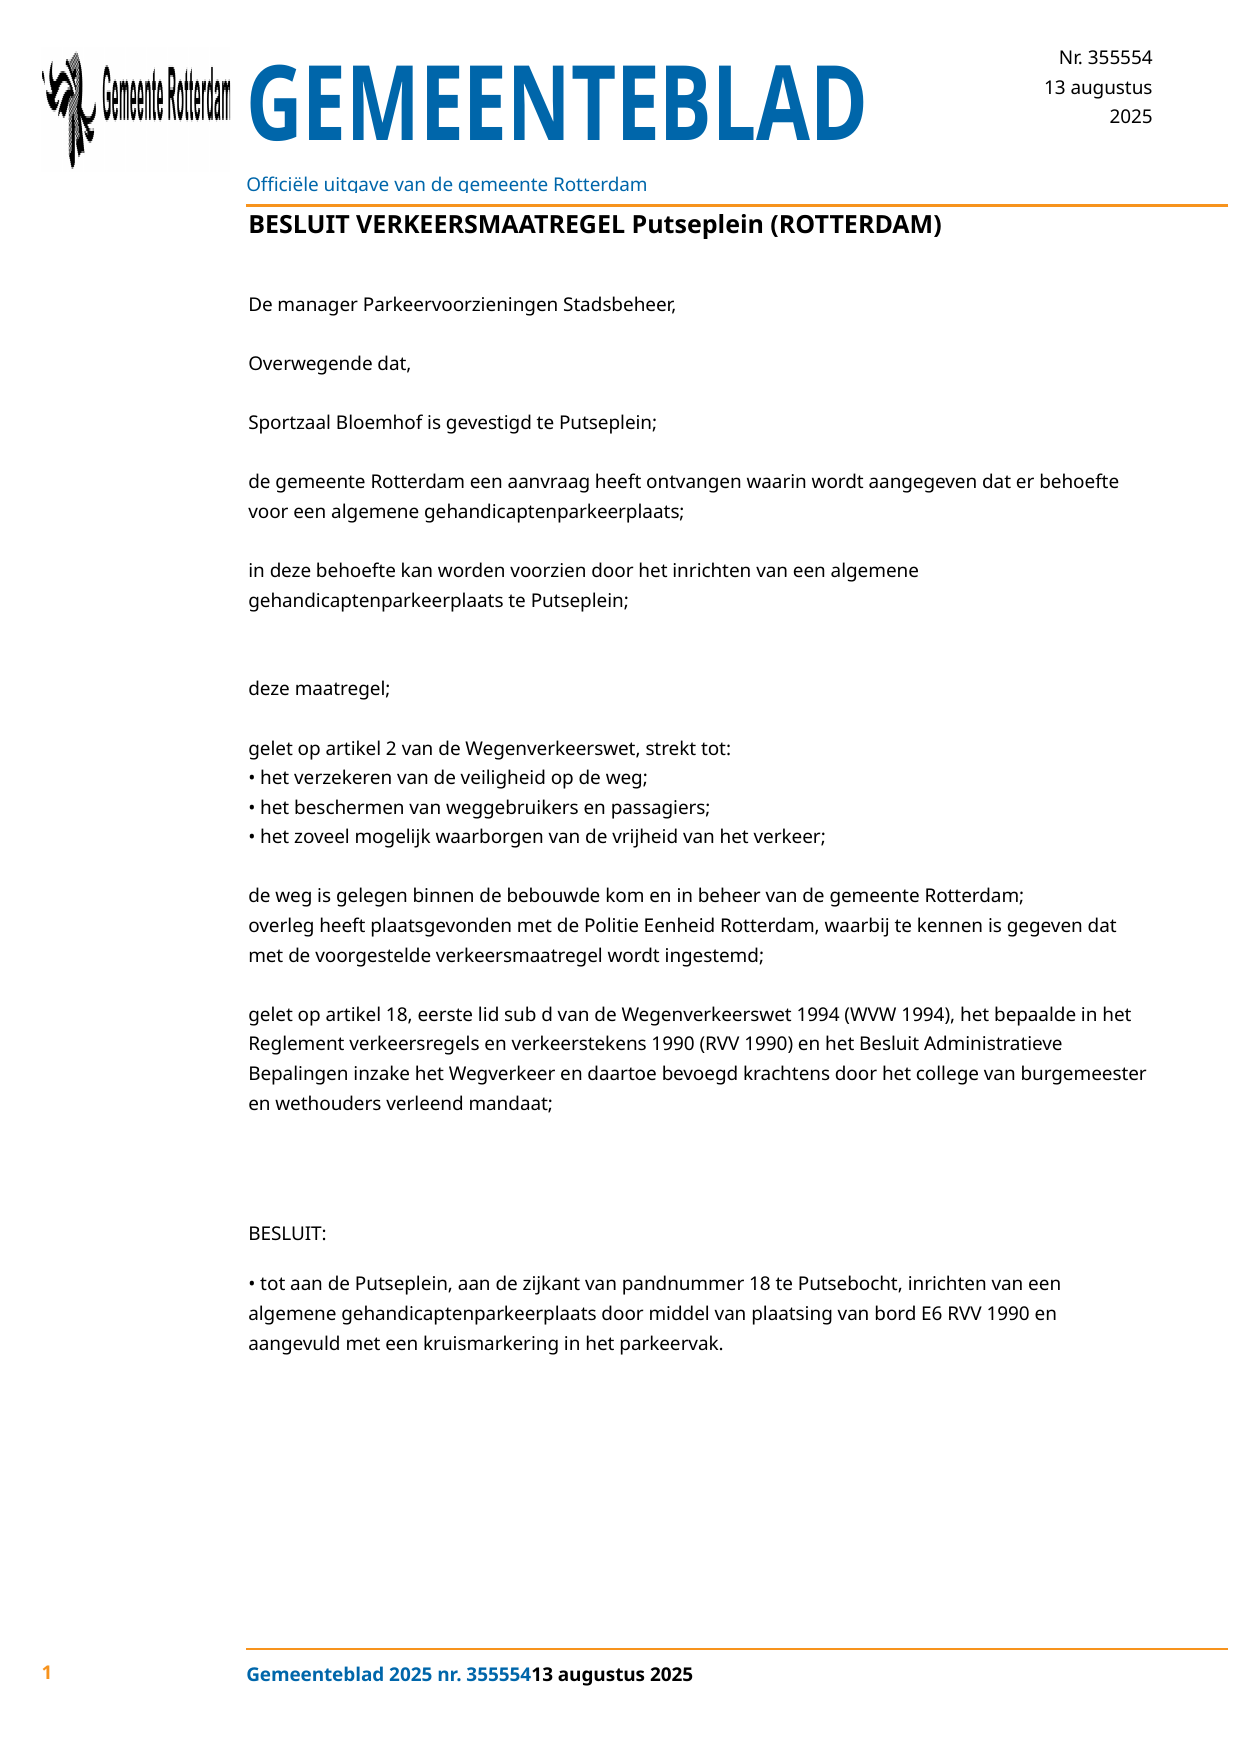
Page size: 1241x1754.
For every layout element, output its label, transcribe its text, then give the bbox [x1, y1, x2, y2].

text in deze behoefte kan worden voorzien door het inrichten van een algemene gehandicaptenparkeerplaats te Putseplein; [248, 557, 1152, 613]
text De manager Parkeervoorzieningen Stadsbeheer, [248, 291, 1152, 317]
text deze maatregel; [248, 676, 1152, 701]
picture [41, 47, 231, 172]
text overleg heeft plaatsgevonden met de Politie Eenheid Rotterdam, waarbij te kennen is gegeven dat met de voorgestelde verkeersmaatregel wordt ingestemd; [248, 912, 1152, 968]
text • het zoveel mogelijk waarborgen van de vrijheid van het verkeer; [248, 823, 1152, 849]
text gelet op artikel 18, eerste lid sub d van de Wegenverkeerswet 1994 (WVW 1994), het bepaalde in het Reglement verkeersregels en verkeerstekens 1990 (RVV 1990) en het Besluit Administratieve Bepalingen inzake het Wegverkeer en daartoe bevoegd krachtens door het college van burgemeester en wethouders verleend mandaat; [248, 1001, 1152, 1116]
text BESLUIT VERKEERSMAATREGEL Putseplein (ROTTERDAM) [248, 207, 1152, 241]
text Overwegende dat, [248, 350, 1152, 376]
text BESLUIT: [248, 1220, 1152, 1246]
text • tot aan de Putseplein, aan de zijkant van pandnummer 18 te Putsebocht, inrichten van een algemene gehandicaptenparkeerplaats door middel van plaatsing van bord E6 RVV 1990 en aangevuld met een kruismarkering in het parkeervak. [248, 1271, 1152, 1356]
text • het beschermen van weggebruikers en passagiers; [248, 794, 1152, 820]
text de gemeente Rotterdam een aanvraag heeft ontvangen waarin wordt aangegeven dat er behoefte voor een algemene gehandicaptenparkeerplaats; [248, 468, 1152, 524]
text gelet op artikel 2 van de Wegenverkeerswet, strekt tot: [248, 735, 1152, 761]
text Sportzaal Bloemhof is gevestigd te Putseplein; [248, 409, 1152, 435]
text • het verzekeren van de veiligheid op de weg; [248, 764, 1152, 790]
text de weg is gelegen binnen de bebouwde kom en in beheer van de gemeente Rotterdam; [248, 883, 1152, 908]
